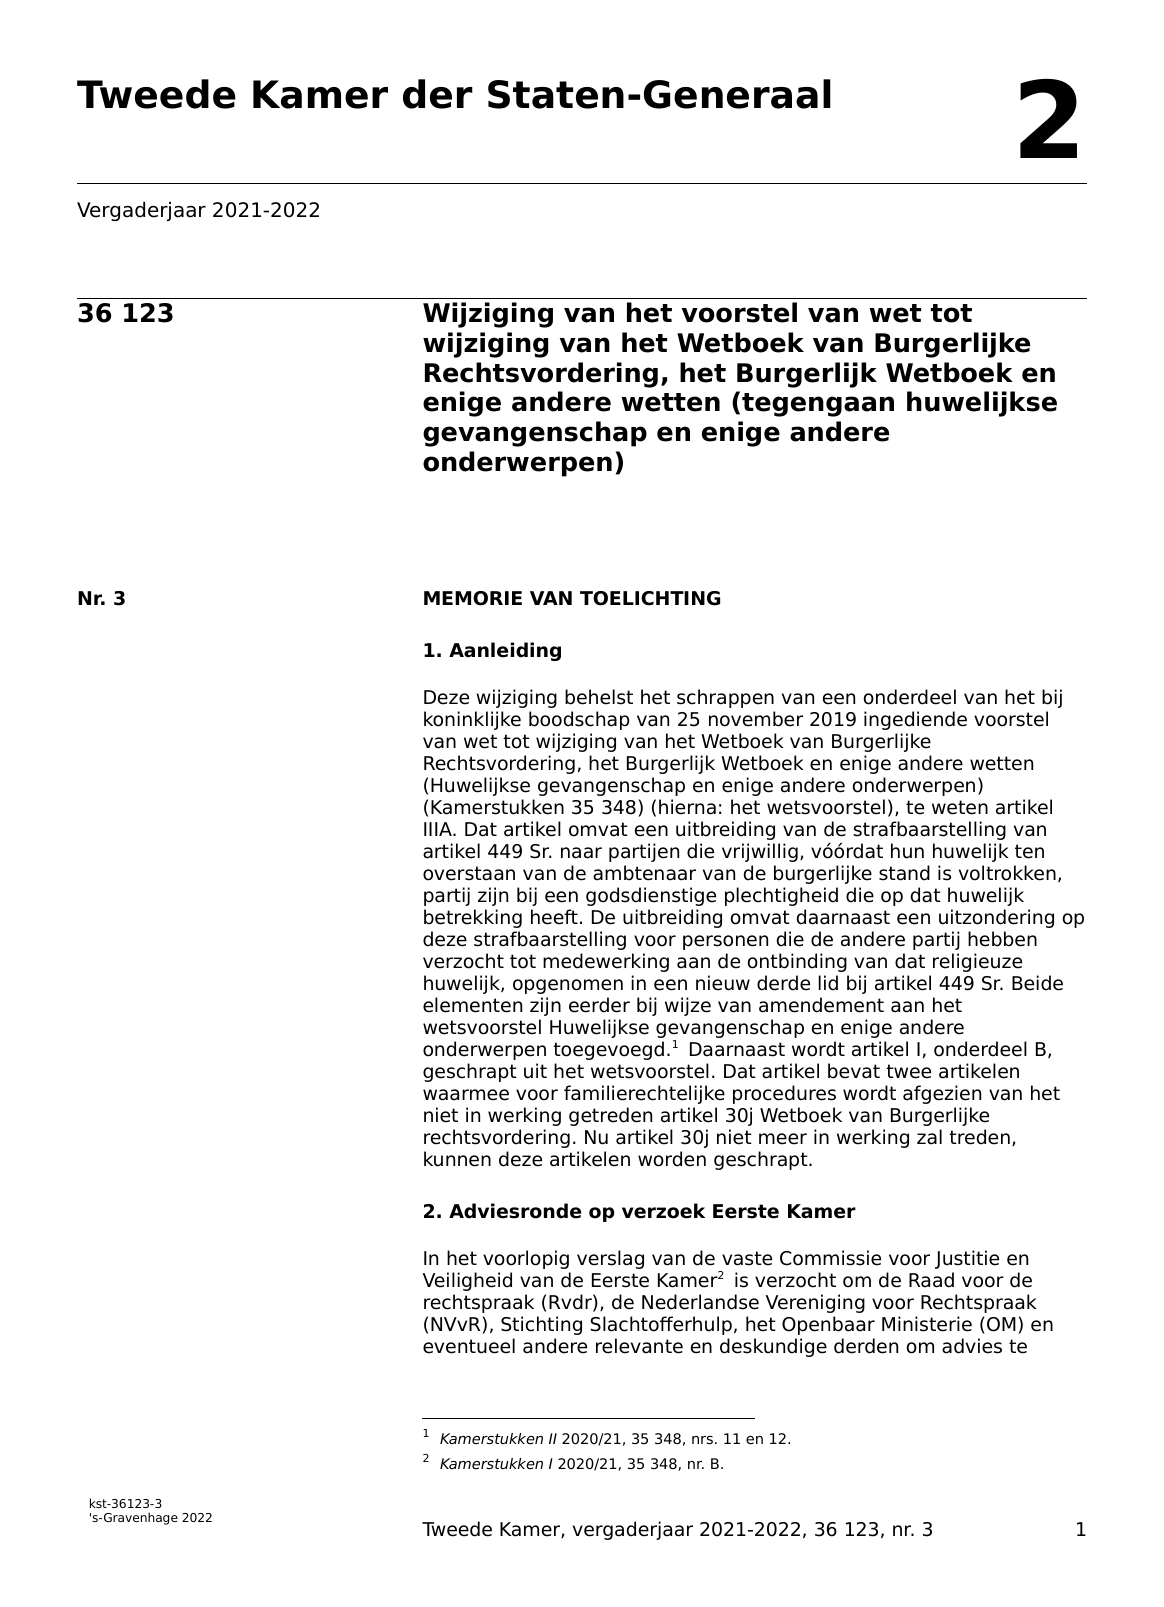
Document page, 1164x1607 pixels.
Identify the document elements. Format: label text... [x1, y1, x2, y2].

table_header 2 [886, 59, 1087, 183]
text Kamerstukken I 2020/21, 35 348, nr. B. [422, 1452, 1087, 1474]
table_header Tweede Kamer der Staten-Generaal [77, 59, 886, 183]
text In het voorlopig verslag van de vaste Commissie voor Justitie en Veiligheid van de Eerste Kamer is verzocht om de Raad voor de rechtspraak (Rvdr), de Nederlandse Vereniging voor Rechtspraak (NVvR), Stichting Slachtofferhulp, het Openbaar Ministerie (OM) en eventueel andere relevante en deskundige derden om advies te [422, 1248, 1087, 1357]
subtitle 2. Adviesronde op verzoek Eerste Kamer [422, 1201, 1087, 1223]
text 's-Gravenhage 2022 [88, 1511, 323, 1525]
text kst-36123-3 [88, 1497, 323, 1511]
subtitle Nr. 3 MEMORIE VAN TOELICHTING [77, 588, 1087, 610]
text Deze wijziging behelst het schrappen van een onderdeel van het bij koninklijke boodschap van 25 november 2019 ingediende voorstel van wet tot wijziging van het Wetboek van Burgerlijke Rechtsvordering, het Burgerlijk Wetboek en enige andere wetten (Huwelijkse gevangenschap en enige andere onderwerpen) (Kamerstukken 35 348) (hierna: het wetsvoorstel), te weten artikel IIIA. Dat artikel omvat een uitbreiding van de strafbaarstelling van artikel 449 Sr. naar partijen die vrijwillig, vóórdat hun huwelijk ten overstaan van de ambtenaar van de burgerlijke stand is voltrokken, partij zijn bij een godsdienstige plechtigheid die op dat huwelijk betrekking heeft. De uitbreiding omvat daarnaast een uitzondering op deze strafbaarstelling voor personen die de andere partij hebben verzocht tot medewerking aan de ontbinding van dat religieuze huwelijk, opgenomen in een nieuw derde lid bij artikel 449 Sr. Beide elementen zijn eerder bij wijze van amendement aan het wetsvoorstel Huwelijkse gevangenschap en enige andere onderwerpen toegevoegd. Daarnaast wordt artikel I, onderdeel B, geschrapt uit het wetsvoorstel. Dat artikel bevat twee artikelen waarmee voor familierechtelijke procedures wordt afgezien van het niet in werking getreden artikel 30j Wetboek van Burgerlijke rechtsvordering. Nu artikel 30j niet meer in werking zal treden, kunnen deze artikelen worden geschrapt. [422, 687, 1087, 1171]
text Kamerstukken II 2020/21, 35 348, nrs. 11 en 12. [422, 1427, 1087, 1449]
subtitle 1. Aanleiding [422, 640, 1087, 662]
table_cell Vergaderjaar 2021-2022 [77, 184, 1087, 298]
subtitle 36 123 Wijziging van het voorstel van wet tot wijziging van het Wetboek van Burgerlijke Rechtsvordering, het Burgerlijk Wetboek en enige andere wetten (tegengaan huwelijkse gevangenschap en enige andere onderwerpen) [77, 299, 1087, 477]
